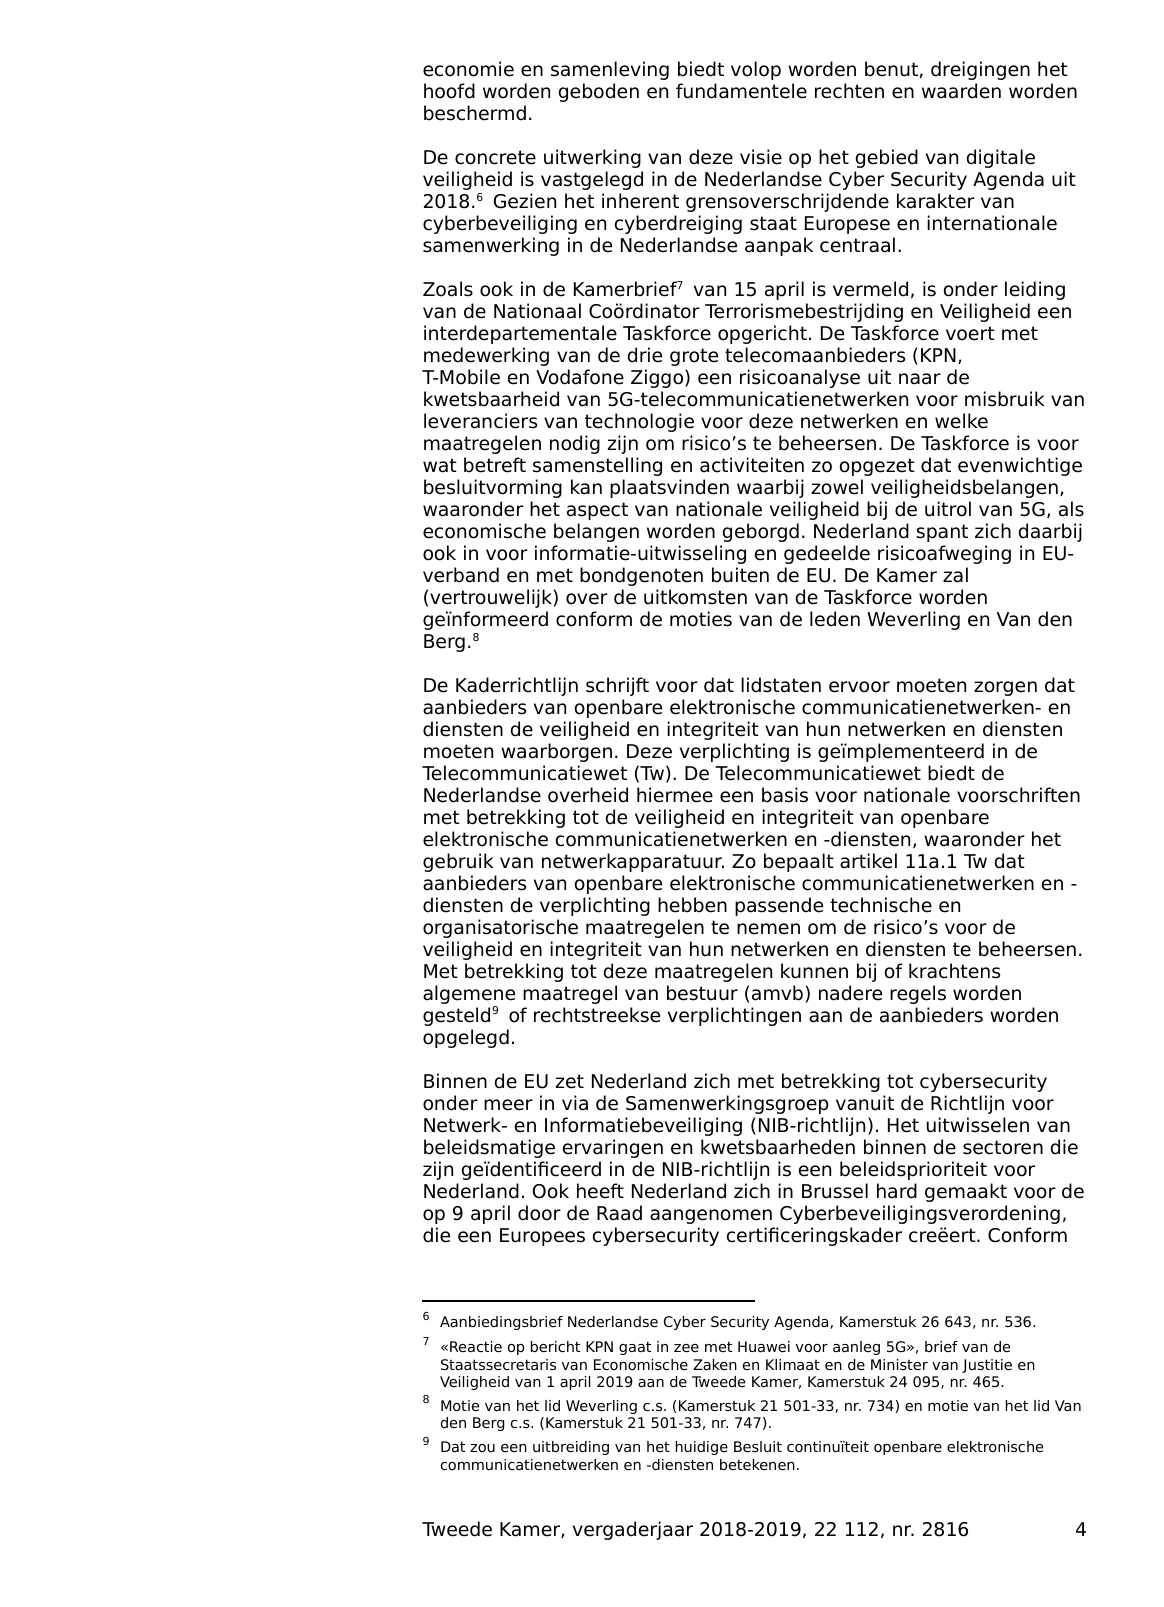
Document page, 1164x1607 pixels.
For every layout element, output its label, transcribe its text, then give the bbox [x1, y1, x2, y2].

text «Reactie op bericht KPN gaat in zee met Huawei voor aanleg 5G», brief van de Staatssecretaris van Economische Zaken en Klimaat en de Minister van Justitie en Veiligheid van 1 april 2019 aan de Tweede Kamer, Kamerstuk 24 095, nr. 465. [422, 1335, 1087, 1391]
text Binnen de EU zet Nederland zich met betrekking tot cybersecurity onder meer in via de Samenwerkingsgroep vanuit de Richtlijn voor Netwerk- en Informatiebeveiliging (NIB-richtlijn). Het uitwisselen van beleidsmatige ervaringen en kwetsbaarheden binnen de sectoren die zijn geïdentificeerd in de NIB-richtlijn is een beleidsprioriteit voor Nederland. Ook heeft Nederland zich in Brussel hard gemaakt voor de op 9 april door de Raad aangenomen Cyberbeveiligingsverordening, die een Europees cybersecurity certificeringskader creëert. Conform [422, 1071, 1087, 1247]
text economie en samenleving biedt volop worden benut, dreigingen het hoofd worden geboden en fundamentele rechten en waarden worden beschermd. [422, 59, 1087, 125]
text Motie van het lid Weverling c.s. (Kamerstuk 21 501-33, nr. 734) en motie van het lid Van den Berg c.s. (Kamerstuk 21 501-33, nr. 747). [422, 1393, 1087, 1432]
text Zoals ook in de Kamerbrief van 15 april is vermeld, is onder leiding van de Nationaal Coördinator Terrorismebestrijding en Veiligheid een interdepartementale Taskforce opgericht. De Taskforce voert met medewerking van de drie grote telecomaanbieders (KPN, [422, 279, 1087, 367]
text De concrete uitwerking van deze visie op het gebied van digitale veiligheid is vastgelegd in de Nederlandse Cyber Security Agenda uit 2018. Gezien het inherent grensoverschrijdende karakter van cyberbeveiliging en cyberdreiging staat Europese en internationale samenwerking in de Nederlandse aanpak centraal. [422, 147, 1087, 257]
text Aanbiedingsbrief Nederlandse Cyber Security Agenda, Kamerstuk 26 643, nr. 536. [422, 1310, 1087, 1332]
text Dat zou een uitbreiding van het huidige Besluit continuïteit openbare elektronische communicatienetwerken en -diensten betekenen. [422, 1435, 1087, 1474]
text T-Mobile en Vodafone Ziggo) een risicoanalyse uit naar de kwetsbaarheid van 5G-telecommunicatienetwerken voor misbruik van leveranciers van technologie voor deze netwerken en welke maatregelen nodig zijn om risico’s te beheersen. De Taskforce is voor wat betreft samenstelling en activiteiten zo opgezet dat evenwichtige besluitvorming kan plaatsvinden waarbij zowel veiligheidsbelangen, waaronder het aspect van nationale veiligheid bij de uitrol van 5G, als economische belangen worden geborgd. Nederland spant zich daarbij ook in voor informatie-uitwisseling en gedeelde risicoafweging in EU-verband en met bondgenoten buiten de EU. De Kamer zal (vertrouwelijk) over de uitkomsten van de Taskforce worden geïnformeerd conform de moties van de leden Weverling en Van den Berg. [422, 367, 1087, 653]
text De Kaderrichtlijn schrijft voor dat lidstaten ervoor moeten zorgen dat aanbieders van openbare elektronische communicatienetwerken- en diensten de veiligheid en integriteit van hun netwerken en diensten moeten waarborgen. Deze verplichting is geïmplementeerd in de Telecommunicatiewet (Tw). De Telecommunicatiewet biedt de Nederlandse overheid hiermee een basis voor nationale voorschriften met betrekking tot de veiligheid en integriteit van openbare elektronische communicatienetwerken en -diensten, waaronder het gebruik van netwerkapparatuur. Zo bepaalt artikel 11a.1 Tw dat aanbieders van openbare elektronische communicatienetwerken en -diensten de verplichting hebben passende technische en organisatorische maatregelen te nemen om de risico’s voor de veiligheid en integriteit van hun netwerken en diensten te beheersen. Met betrekking tot deze maatregelen kunnen bij of krachtens algemene maatregel van bestuur (amvb) nadere regels worden gesteld of rechtstreekse verplichtingen aan de aanbieders worden opgelegd. [422, 675, 1087, 1049]
